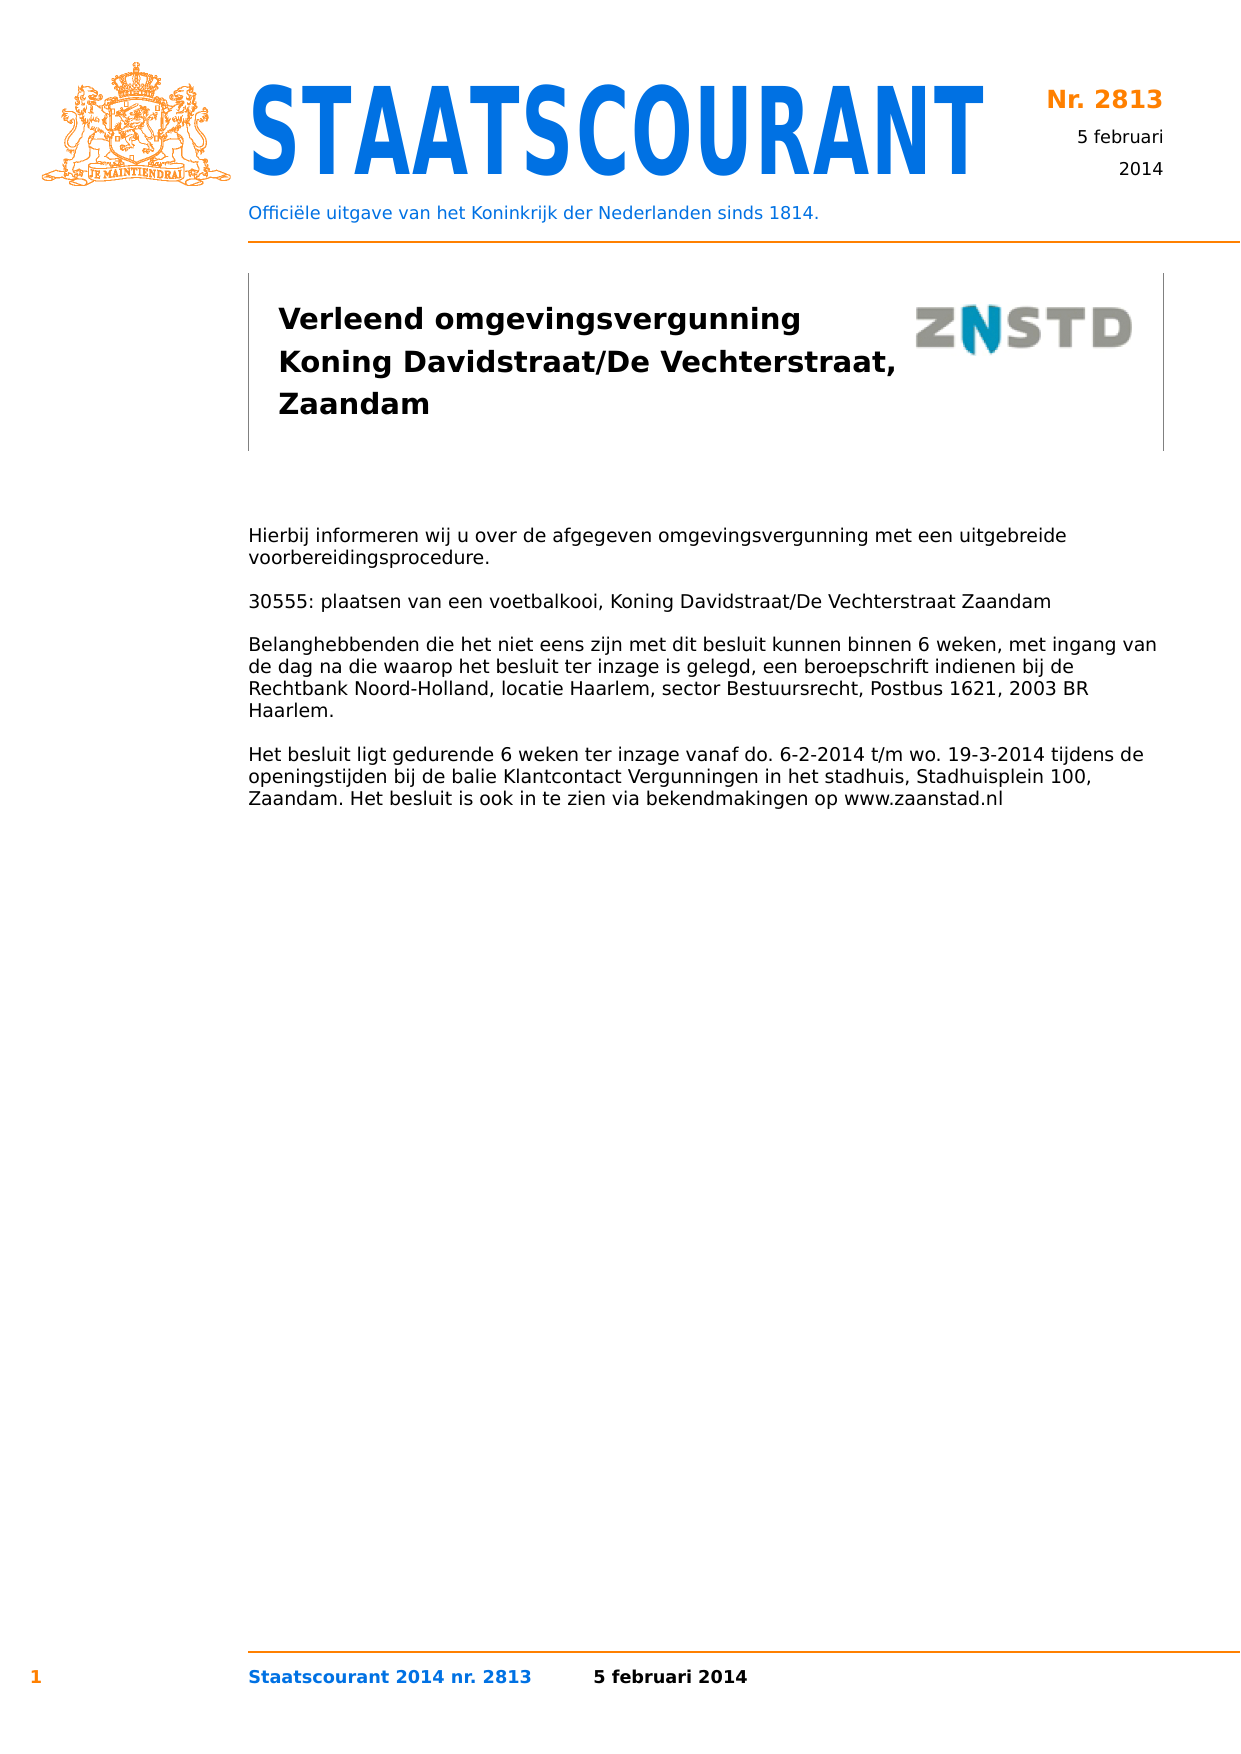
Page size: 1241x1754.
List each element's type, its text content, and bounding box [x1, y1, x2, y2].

text Het besluit ligt gedurende 6 weken ter inzage vanaf do. 6-2-2014 t/m wo. 19-3-2014 tijdens de openingstijden bij de balie Klantcontact Vergunningen in het stadhuis, Stadhuisplein 100, Zaandam. Het besluit is ook in te zien via bekendmakingen op www.zaanstad.nl [248, 744, 1163, 810]
table_cell 5 februari [998, 121, 1240, 153]
table_cell 2014 [998, 153, 1240, 203]
subtitle Verleend omgevingsvergunning Koning Davidstraat/De Vechterstraat, Zaandam [249, 273, 1163, 451]
table_header [25, 62, 248, 241]
text Hierbij informeren wij u over de afgegeven omgevingsvergunning met een uitgebreide voorbereidingsprocedure. [248, 525, 1163, 569]
table_header STAATSCOURANT [248, 62, 998, 203]
text Belanghebbenden die het niet eens zijn met dit besluit kunnen binnen 6 weken, met ingang van de dag na die waarop het besluit ter inzage is gelegd, een beroepschrift indienen bij de Rechtbank Noord-Holland, locatie Haarlem, sector Bestuursrecht, Postbus 1621, 2003 BR Haarlem. [248, 634, 1163, 722]
table_cell Officiële uitgave van het Koninkrijk der Nederlanden sinds 1814. [248, 203, 1240, 241]
picture [914, 302, 1134, 356]
text 30555: plaatsen van een voetbalkooi, Koning Davidstraat/De Vechterstraat Zaandam [248, 591, 1163, 612]
picture [41, 62, 231, 186]
table_header Nr. 2813 [998, 62, 1240, 121]
